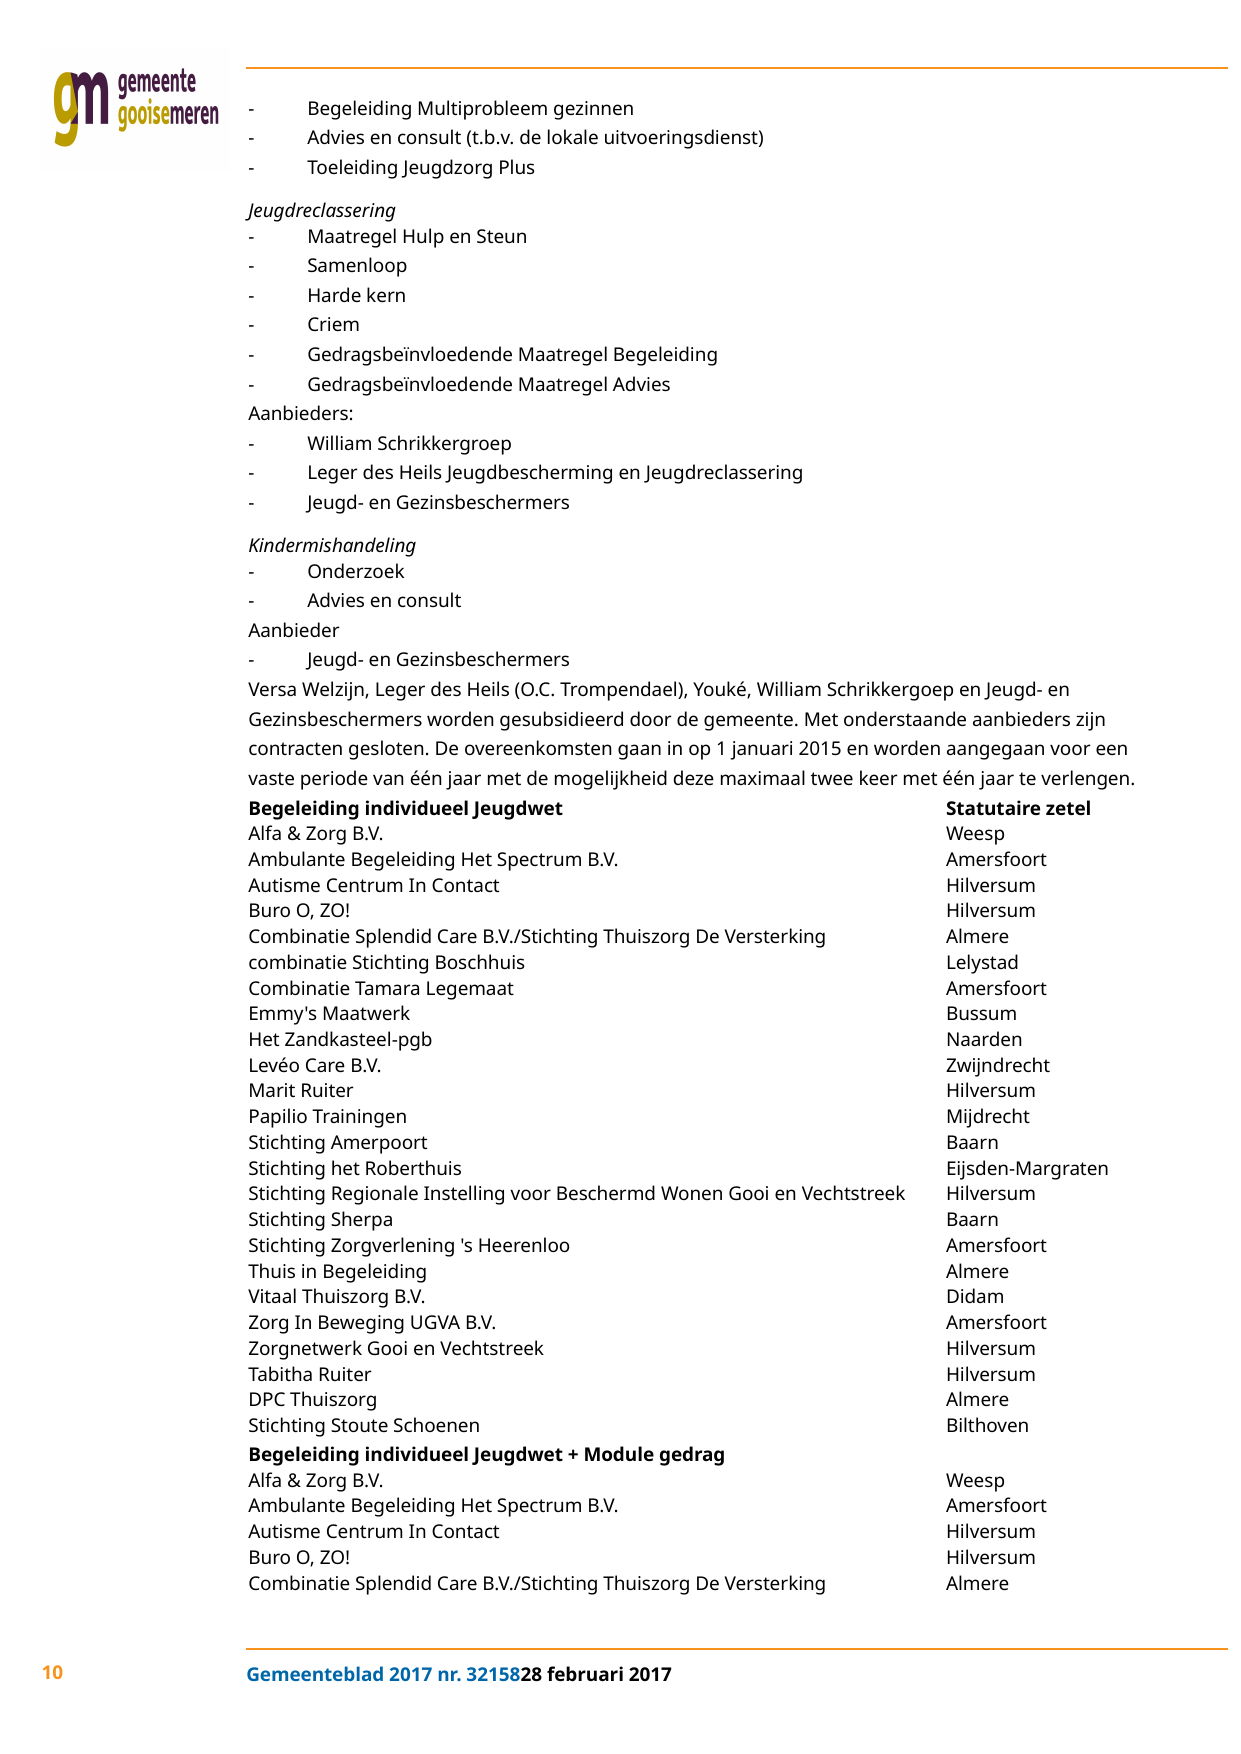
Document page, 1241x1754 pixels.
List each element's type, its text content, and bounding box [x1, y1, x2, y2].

table_cell Stichting het Roberthuis [248, 1155, 946, 1181]
table_cell Amersfoort [946, 1232, 1152, 1258]
table_cell Hilversum [946, 1361, 1152, 1386]
list Advies en consult [248, 587, 1152, 613]
table_cell Stichting Regionale Instelling voor Beschermd Wonen Gooi en Vechtstreek [248, 1181, 946, 1206]
table_cell Eijsden-Margraten [946, 1155, 1152, 1181]
table_cell Amersfoort [946, 975, 1152, 1001]
table_cell Emmy's Maatwerk [248, 1001, 946, 1026]
table_cell Zwijndrecht [946, 1052, 1152, 1078]
table_cell Combinatie Splendid Care B.V./Stichting Thuiszorg De Versterking [248, 923, 946, 949]
table_header Begeleiding individueel Jeugdwet + Module gedrag [248, 1441, 946, 1467]
table_cell Hilversum [946, 1519, 1152, 1544]
table_cell Stichting Zorgverlening 's Heerenloo [248, 1232, 946, 1258]
table_cell Hilversum [946, 1078, 1152, 1103]
text Jeugdreclassering [248, 197, 1152, 223]
table_cell Autisme Centrum In Contact [248, 872, 946, 898]
table_cell Combinatie Splendid Care B.V./Stichting Thuiszorg De Versterking [248, 1570, 946, 1596]
table_cell Alfa & Zorg B.V. [248, 1467, 946, 1493]
list Gedragsbeïnvloedende Maatregel Advies [248, 371, 1152, 396]
table_cell Combinatie Tamara Legemaat [248, 975, 946, 1001]
picture [41, 47, 231, 172]
table_cell Buro O, ZO! [248, 898, 946, 923]
text Versa Welzijn, Leger des Heils (O.C. Trompendael), Youké, William Schrikkergoep en Jeugd- en Gezinsbeschermers worden gesubsidieerd door de gemeente. Met onderstaande aanbieders zijn contracten gesloten. De overeenkomsten gaan in op 1 januari 2015 en worden aangegaan voor een vaste periode van één jaar met de mogelijkheid deze maximaal twee keer met één jaar te verlengen. [248, 676, 1152, 791]
table_header [946, 1441, 1152, 1467]
table_cell Amersfoort [946, 1309, 1152, 1335]
list Jeugd- en Gezinsbeschermers [248, 489, 1152, 515]
table_cell Buro O, ZO! [248, 1544, 946, 1570]
list Advies en consult (t.b.v. de lokale uitvoeringsdienst) [248, 124, 1152, 150]
list Samenloop [248, 252, 1152, 278]
table_cell Zorg In Beweging UGVA B.V. [248, 1309, 946, 1335]
list Gedragsbeïnvloedende Maatregel Begeleiding [248, 341, 1152, 367]
table_cell Papilio Trainingen [248, 1104, 946, 1129]
list Criem [248, 312, 1152, 337]
table_cell Hilversum [946, 1544, 1152, 1570]
list Onderzoek [248, 558, 1152, 584]
list Leger des Heils Jeugdbescherming en Jeugdreclassering [248, 459, 1152, 485]
table_cell Weesp [946, 1467, 1152, 1493]
table_cell Hilversum [946, 1335, 1152, 1361]
table_cell Ambulante Begeleiding Het Spectrum B.V. [248, 846, 946, 872]
table_cell Baarn [946, 1206, 1152, 1232]
table_cell Thuis in Begeleiding [248, 1258, 946, 1283]
table_cell DPC Thuiszorg [248, 1386, 946, 1412]
table_header Begeleiding individueel Jeugdwet [248, 795, 946, 820]
table_cell Almere [946, 1386, 1152, 1412]
table_cell Didam [946, 1284, 1152, 1309]
table_cell Marit Ruiter [248, 1078, 946, 1103]
table_cell Hilversum [946, 1181, 1152, 1206]
table_header Statutaire zetel [946, 795, 1152, 820]
table_cell Almere [946, 923, 1152, 949]
table_cell Stichting Amerpoort [248, 1129, 946, 1155]
text Aanbieders: [248, 400, 1152, 426]
table_cell Stichting Stoute Schoenen [248, 1412, 946, 1438]
list Harde kern [248, 282, 1152, 308]
list William Schrikkergroep [248, 430, 1152, 456]
text Aanbieder [248, 617, 1152, 643]
list Begeleiding Multiprobleem gezinnen [248, 95, 1152, 121]
table_cell Tabitha Ruiter [248, 1361, 946, 1386]
list Maatregel Hulp en Steun [248, 223, 1152, 248]
table_cell Vitaal Thuiszorg B.V. [248, 1284, 946, 1309]
table_cell Alfa & Zorg B.V. [248, 820, 946, 846]
table_cell Zorgnetwerk Gooi en Vechtstreek [248, 1335, 946, 1361]
table_cell Almere [946, 1258, 1152, 1283]
list Jeugd- en Gezinsbeschermers [248, 647, 1152, 672]
table_cell Bilthoven [946, 1412, 1152, 1438]
table_cell Lelystad [946, 949, 1152, 975]
table_cell Hilversum [946, 898, 1152, 923]
list Toeleiding Jeugdzorg Plus [248, 154, 1152, 180]
table_cell Hilversum [946, 872, 1152, 898]
text Kindermishandeling [248, 532, 1152, 558]
table_cell Autisme Centrum In Contact [248, 1519, 946, 1544]
table_cell Amersfoort [946, 846, 1152, 872]
table_cell combinatie Stichting Boschhuis [248, 949, 946, 975]
table_cell Het Zandkasteel-pgb [248, 1026, 946, 1052]
table_cell Bussum [946, 1001, 1152, 1026]
table_cell Naarden [946, 1026, 1152, 1052]
table_cell Almere [946, 1570, 1152, 1596]
table_cell Mijdrecht [946, 1104, 1152, 1129]
table_cell Stichting Sherpa [248, 1206, 946, 1232]
table_cell Amersfoort [946, 1493, 1152, 1518]
table_cell Baarn [946, 1129, 1152, 1155]
table_cell Weesp [946, 820, 1152, 846]
table_cell Ambulante Begeleiding Het Spectrum B.V. [248, 1493, 946, 1518]
table_cell Levéo Care B.V. [248, 1052, 946, 1078]
